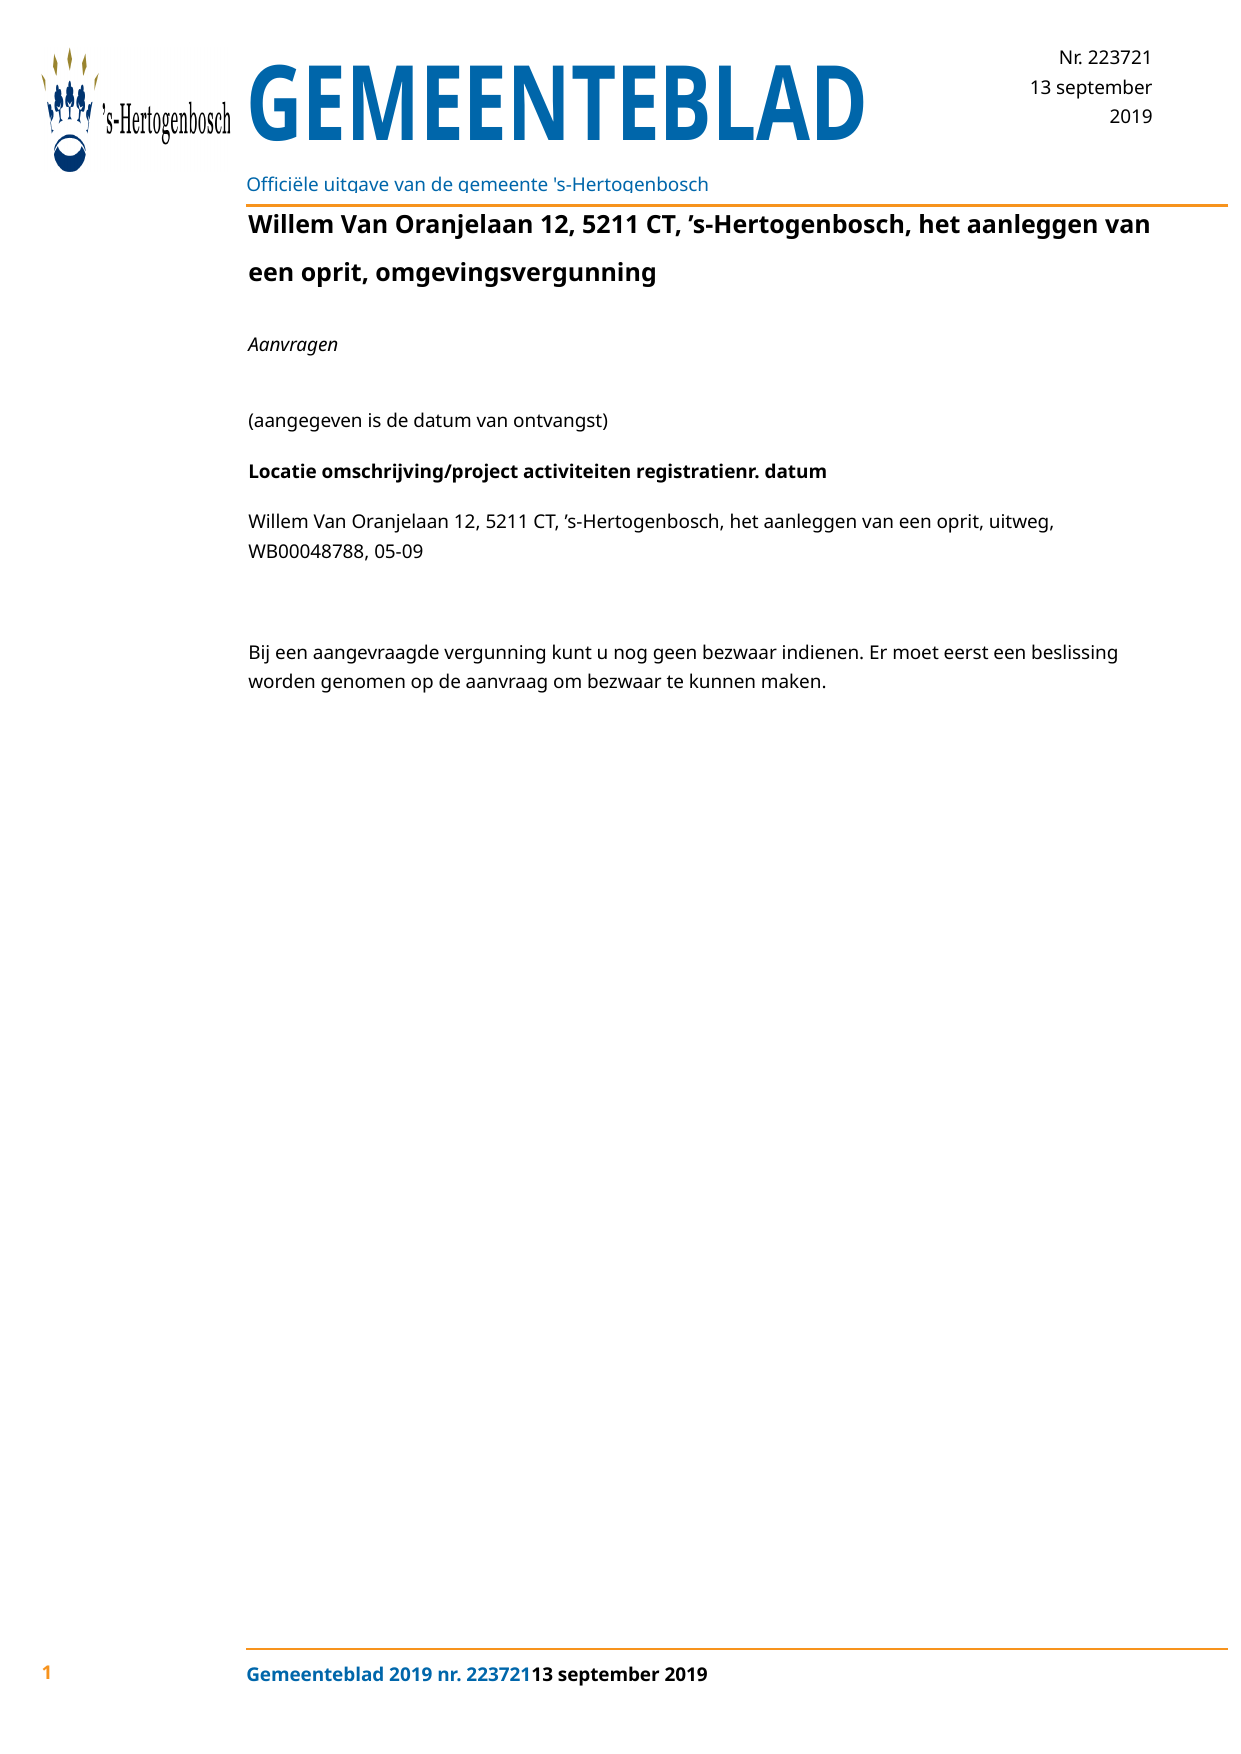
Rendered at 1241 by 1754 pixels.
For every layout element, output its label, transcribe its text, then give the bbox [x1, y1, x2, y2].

text Willem Van Oranjelaan 12, 5211 CT, ’s-Hertogenbosch, het aanleggen van een oprit, uitweg, WB00048788, 05-09 [248, 508, 1152, 564]
picture [41, 47, 231, 172]
text Aanvragen [248, 331, 1152, 357]
text Locatie omschrijving/project activiteiten registratienr. datum [248, 458, 1152, 484]
text (aangegeven is de datum van ontvangst) [248, 408, 1152, 433]
text Willem Van Oranjelaan 12, 5211 CT, ’s-Hertogenbosch, het aanleggen van een oprit, omgevingsvergunning [248, 207, 1152, 288]
text Bij een aangevraagde vergunning kunt u nog geen bezwaar indienen. Er moet eerst een beslissing worden genomen op de aanvraag om bezwaar te kunnen maken. [248, 639, 1152, 694]
